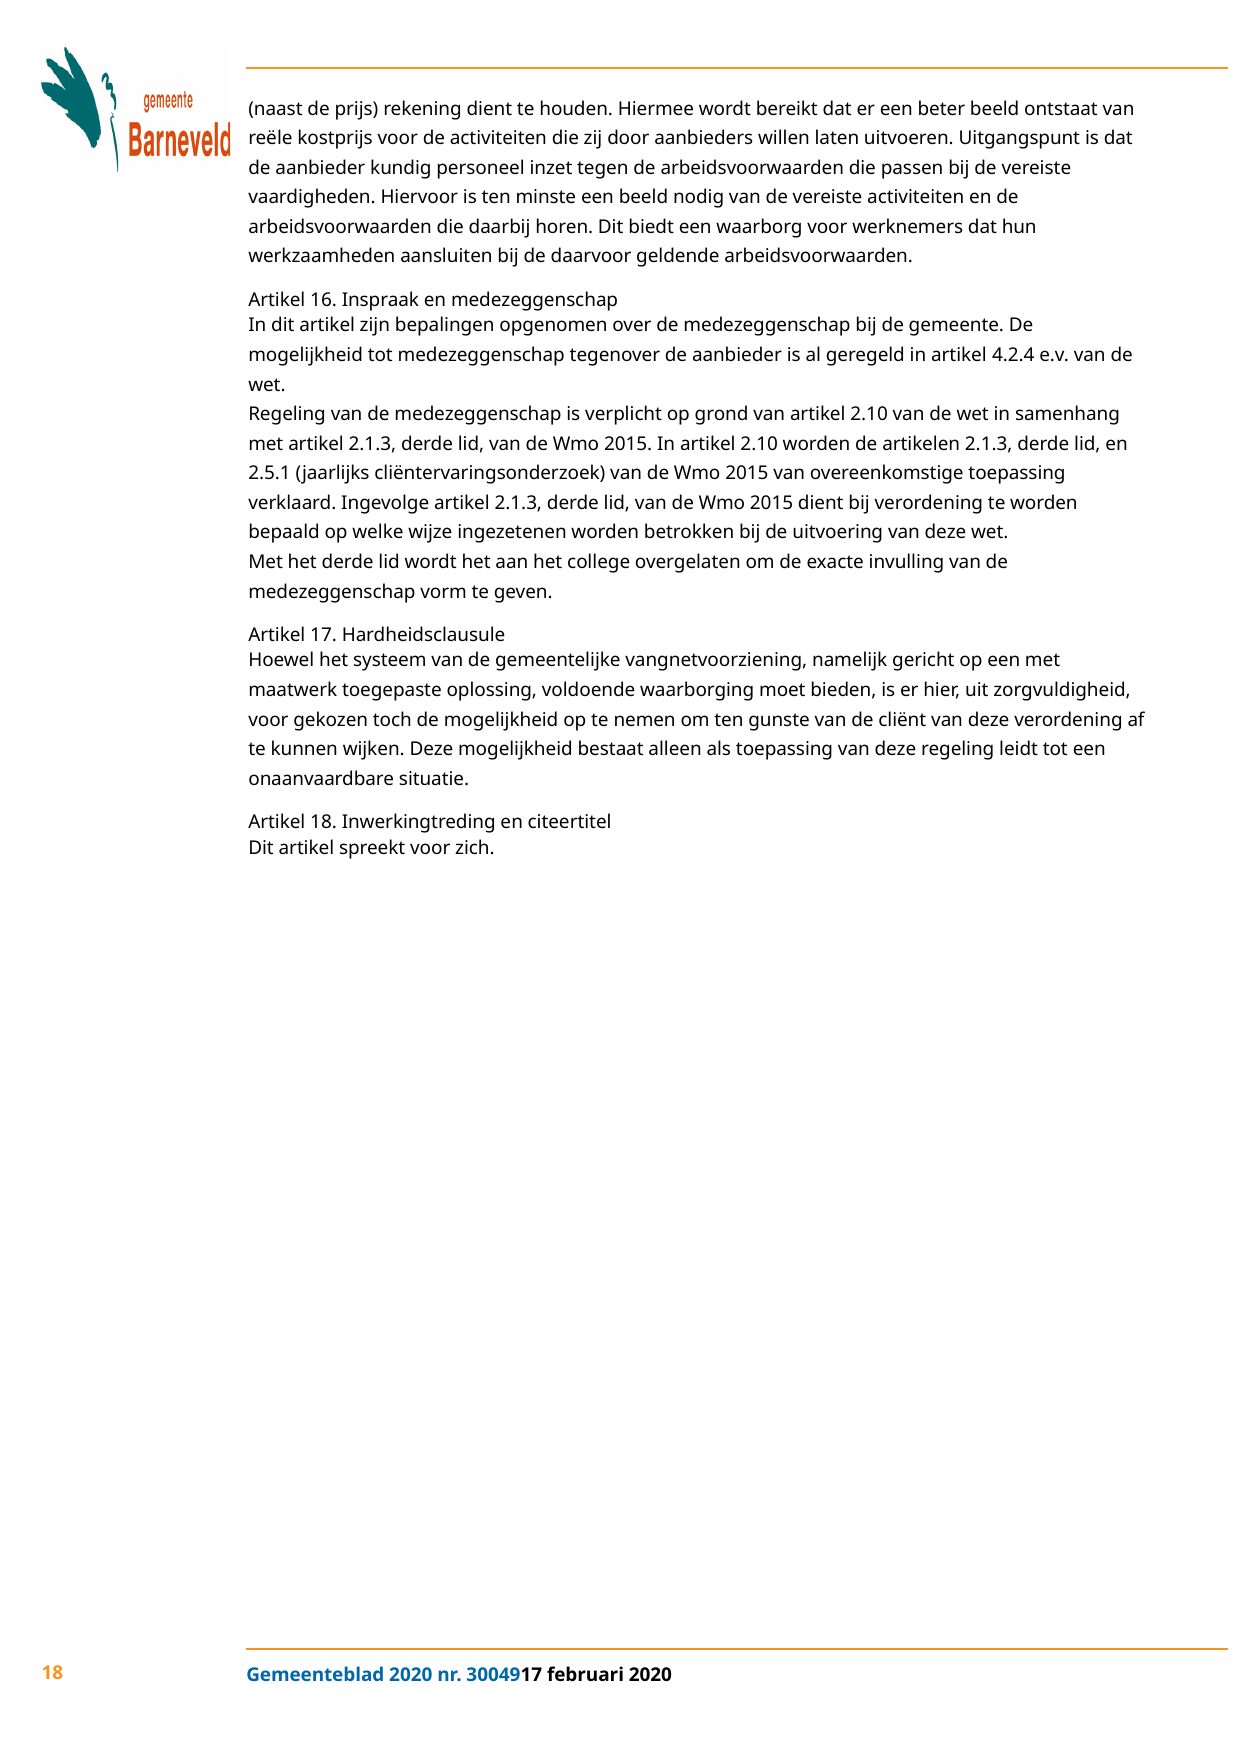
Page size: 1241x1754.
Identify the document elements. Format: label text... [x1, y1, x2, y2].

text Artikel 16. Inspraak en medezeggenschap [248, 286, 1152, 312]
text Regeling van de medezeggenschap is verplicht op grond van artikel 2.10 van de wet in samenhang met artikel 2.1.3, derde lid, van de Wmo 2015. In artikel 2.10 worden de artikelen 2.1.3, derde lid, en 2.5.1 (jaarlijks cliëntervaringsonderzoek) van de Wmo 2015 van overeenkomstige toepassing verklaard. Ingevolge artikel 2.1.3, derde lid, van de Wmo 2015 dient bij verordening te worden bepaald op welke wijze ingezetenen worden betrokken bij de uitvoering van deze wet. [248, 400, 1152, 544]
text Hoewel het systeem van de gemeentelijke vangnetvoorziening, namelijk gericht op een met maatwerk toegepaste oplossing, voldoende waarborging moet bieden, is er hier, uit zorgvuldigheid, voor gekozen toch de mogelijkheid op te nemen om ten gunste van de cliënt van deze verordening af te kunnen wijken. Deze mogelijkheid bestaat alleen als toepassing van deze regeling leidt tot een onaanvaardbare situatie. [248, 647, 1152, 791]
picture [41, 47, 231, 172]
text Artikel 17. Hardheidsclausule [248, 621, 1152, 647]
text Artikel 18. Inwerkingtreding en citeertitel [248, 808, 1152, 834]
text (naast de prijs) rekening dient te houden. Hiermee wordt bereikt dat er een beter beeld ontstaat van reële kostprijs voor de activiteiten die zij door aanbieders willen laten uitvoeren. Uitgangspunt is dat de aanbieder kundig personeel inzet tegen de arbeidsvoorwaarden die passen bij de vereiste vaardigheden. Hiervoor is ten minste een beeld nodig van de vereiste activiteiten en de arbeidsvoorwaarden die daarbij horen. Dit biedt een waarborg voor werknemers dat hun werkzaamheden aansluiten bij de daarvoor geldende arbeidsvoorwaarden. [248, 95, 1152, 268]
text Dit artikel spreekt voor zich. [248, 834, 1152, 859]
text In dit artikel zijn bepalingen opgenomen over de medezeggenschap bij de gemeente. De mogelijkheid tot medezeggenschap tegenover de aanbieder is al geregeld in artikel 4.2.4 e.v. van de wet. [248, 312, 1152, 396]
text Met het derde lid wordt het aan het college overgelaten om de exacte invulling van de medezeggenschap vorm te geven. [248, 548, 1152, 603]
